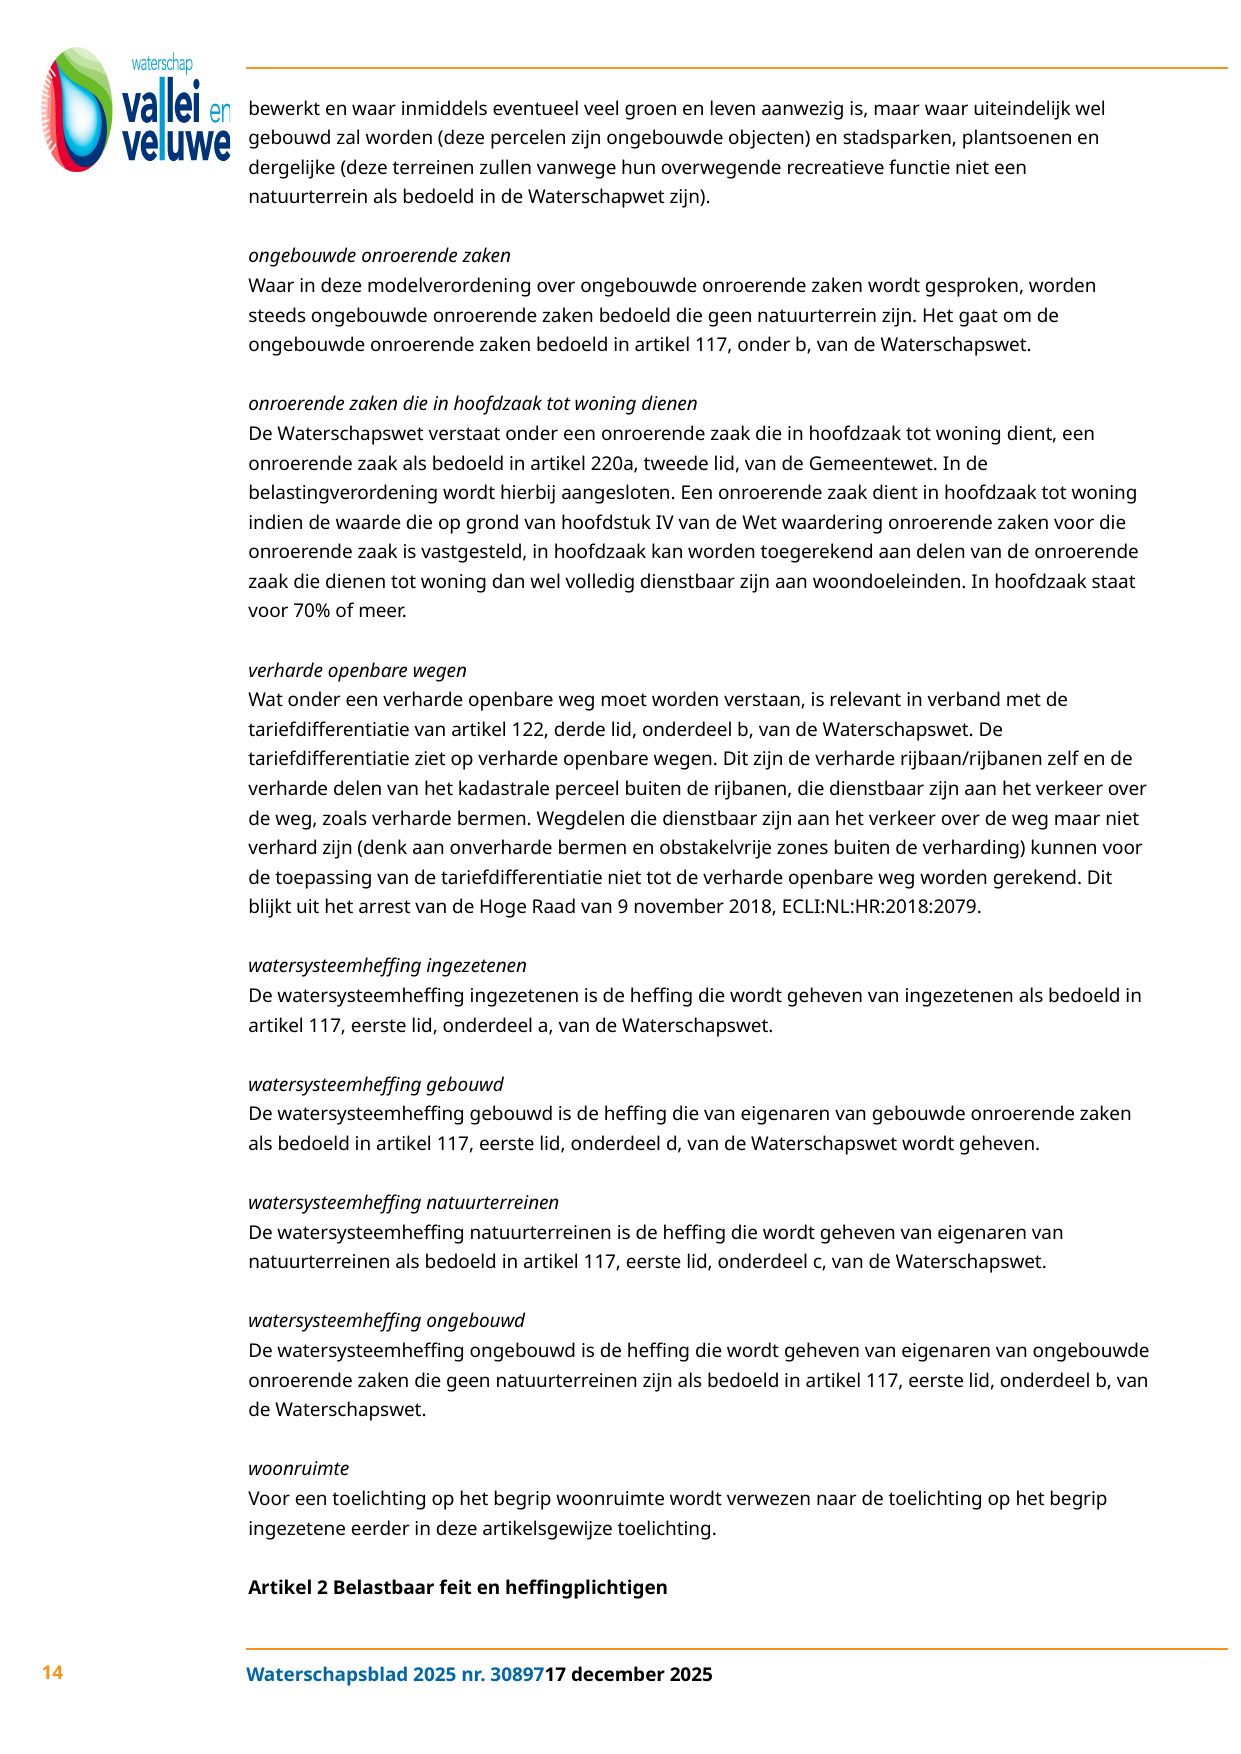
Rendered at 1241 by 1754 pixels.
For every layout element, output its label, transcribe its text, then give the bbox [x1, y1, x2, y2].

text bewerkt en waar inmiddels eventueel veel groen en leven aanwezig is, maar waar uiteindelijk wel gebouwd zal worden (deze percelen zijn ongebouwde objecten) en stadsparken, plantsoenen en dergelijke (deze terreinen zullen vanwege hun overwegende recreatieve functie niet een natuurterrein als bedoeld in de Waterschapwet zijn). [248, 95, 1152, 209]
text watersysteemheffing ingezetenen [248, 953, 1152, 978]
text ongebouwde onroerende zaken [248, 243, 1152, 268]
text De watersysteemheffing ongebouwd is de heffing die wordt geheven van eigenaren van ongebouwde onroerende zaken die geen natuurterreinen zijn als bedoeld in artikel 117, eerste lid, onderdeel b, van de Waterschapswet. [248, 1337, 1152, 1422]
text woonruimte [248, 1456, 1152, 1481]
text watersysteemheffing ongebouwd [248, 1308, 1152, 1333]
text De Waterschapswet verstaat onder een onroerende zaak die in hoofdzaak tot woning dient, een onroerende zaak als bedoeld in artikel 220a, tweede lid, van de Gemeentewet. In de belastingverordening wordt hierbij aangesloten. Een onroerende zaak dient in hoofdzaak tot woning indien de waarde die op grond van hoofdstuk IV van de Wet waardering onroerende zaken voor die onroerende zaak is vastgesteld, in hoofdzaak kan worden toegerekend aan delen van de onroerende zaak die dienen tot woning dan wel volledig dienstbaar zijn aan woondoeleinden. In hoofdzaak staat voor 70% of meer. [248, 420, 1152, 623]
text De watersysteemheffing natuurterreinen is de heffing die wordt geheven van eigenaren van natuurterreinen als bedoeld in artikel 117, eerste lid, onderdeel c, van de Waterschapswet. [248, 1219, 1152, 1274]
text onroerende zaken die in hoofdzaak tot woning dienen [248, 391, 1152, 416]
text verharde openbare wegen [248, 657, 1152, 683]
text watersysteemheffing natuurterreinen [248, 1189, 1152, 1215]
text Voor een toelichting op het begrip woonruimte wordt verwezen naar de toelichting op het begrip ingezetene eerder in deze artikelsgewijze toelichting. [248, 1485, 1152, 1541]
text De watersysteemheffing ingezetenen is de heffing die wordt geheven van ingezetenen als bedoeld in artikel 117, eerste lid, onderdeel a, van de Waterschapswet. [248, 982, 1152, 1038]
text Artikel 2 Belastbaar feit en heffingplichtigen [248, 1574, 1152, 1600]
text De watersysteemheffing gebouwd is de heffing die van eigenaren van gebouwde onroerende zaken als bedoeld in artikel 117, eerste lid, onderdeel d, van de Waterschapswet wordt geheven. [248, 1101, 1152, 1156]
text Wat onder een verharde openbare weg moet worden verstaan, is relevant in verband met de tariefdifferentiatie van artikel 122, derde lid, onderdeel b, van de Waterschapswet. De tariefdifferentiatie ziet op verharde openbare wegen. Dit zijn de verharde rijbaan/rijbanen zelf en de verharde delen van het kadastrale perceel buiten de rijbanen, die dienstbaar zijn aan het verkeer over de weg, zoals verharde bermen. Wegdelen die dienstbaar zijn aan het verkeer over de weg maar niet verhard zijn (denk aan onverharde bermen en obstakelvrije zones buiten de verharding) kunnen voor de toepassing van de tariefdifferentiatie niet tot de verharde openbare weg worden gerekend. Dit blijkt uit het arrest van de Hoge Raad van 9 november 2018, ECLI:NL:HR:2018:2079. [248, 686, 1152, 919]
text Waar in deze modelverordening over ongebouwde onroerende zaken wordt gesproken, worden steeds ongebouwde onroerende zaken bedoeld die geen natuurterrein zijn. Het gaat om de ongebouwde onroerende zaken bedoeld in artikel 117, onder b, van de Waterschapswet. [248, 272, 1152, 357]
picture [41, 47, 231, 172]
text watersysteemheffing gebouwd [248, 1071, 1152, 1097]
